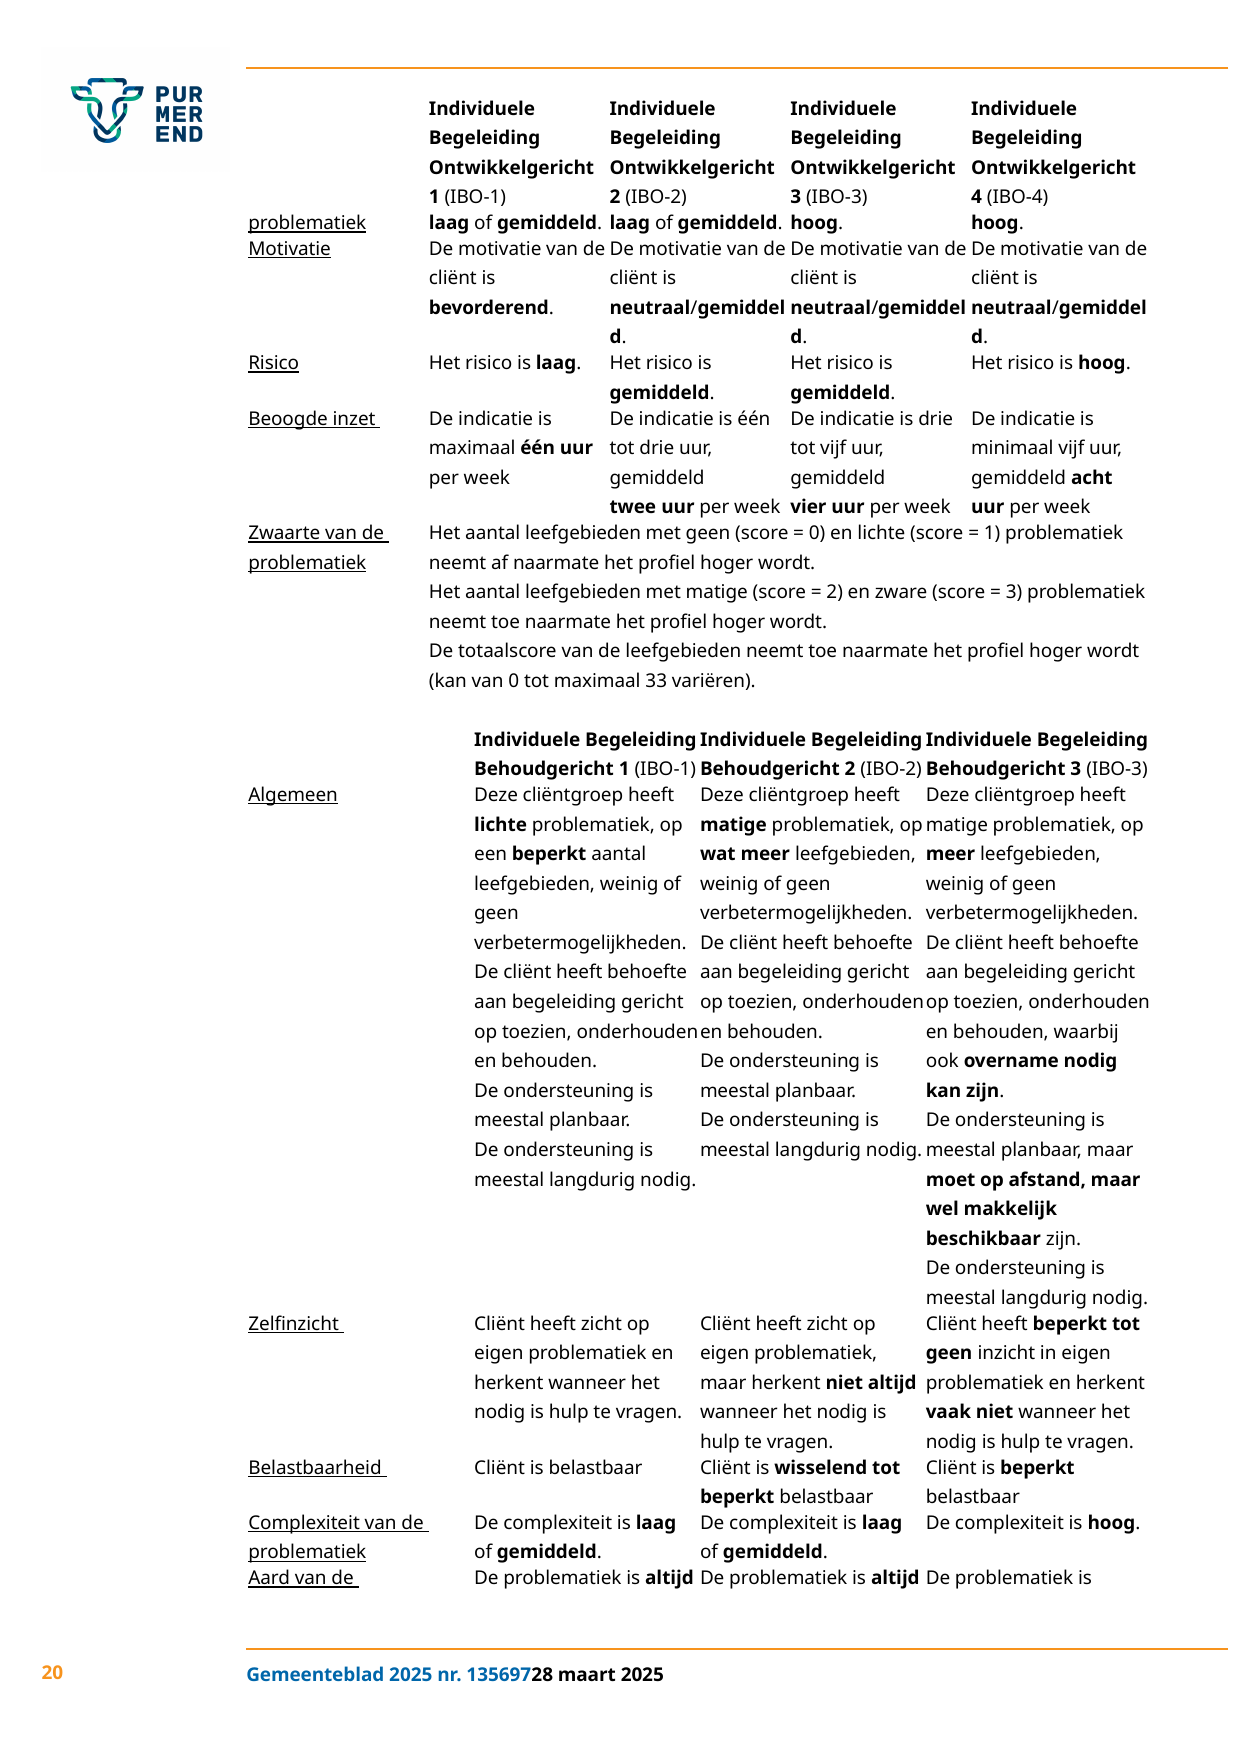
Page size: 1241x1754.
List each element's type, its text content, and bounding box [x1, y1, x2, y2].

table_cell Zwaarte van de problematiek [248, 519, 429, 693]
table_cell Belastbaarheid [248, 1454, 474, 1509]
table_cell Zelfinzicht [248, 1310, 474, 1454]
table_cell Het risico is hoog. [971, 350, 1152, 405]
table_header Individuele Begeleiding Behoudgericht 2 (IBO-2) [700, 726, 926, 781]
table_cell Algemeen [248, 781, 474, 1310]
table_cell Het risico is laag. [429, 350, 609, 405]
table_header [248, 95, 429, 209]
table_header Individuele Begeleiding Ontwikkelgericht 4 (IBO-4) [971, 95, 1152, 209]
table_cell De indicatie is maximaal één uur per week [429, 405, 609, 519]
table_cell De problematiek is altijd [474, 1565, 700, 1590]
table_cell De complexiteit is hoog. [926, 1509, 1152, 1564]
table_cell laag of gemiddeld. [429, 209, 609, 235]
table_cell De indicatie is minimaal vijf uur, gemiddeld acht uur per week [971, 405, 1152, 519]
table_cell Risico [248, 350, 429, 405]
table_cell Cliënt is wisselend tot beperkt belastbaar [700, 1454, 926, 1509]
table_cell De motivatie van de cliënt is bevorderend. [429, 235, 609, 349]
table_cell hoog. [971, 209, 1152, 235]
table_cell laag of gemiddeld. [609, 209, 790, 235]
picture [41, 47, 231, 172]
table_cell De indicatie is één tot drie uur, gemiddeld twee uur per week [609, 405, 790, 519]
table_header [248, 726, 474, 781]
table_cell De indicatie is drie tot vijf uur, gemiddeld vier uur per week [790, 405, 971, 519]
table_cell hoog. [790, 209, 971, 235]
table_cell Cliënt is belastbaar [474, 1454, 700, 1509]
table_cell problematiek [248, 209, 429, 235]
table_cell De problematiek is [926, 1565, 1152, 1590]
table_cell Het risico is gemiddeld. [790, 350, 971, 405]
table_cell De complexiteit is laag of gemiddeld. [700, 1509, 926, 1564]
table_header Individuele Begeleiding Ontwikkelgericht 2 (IBO-2) [609, 95, 790, 209]
table_cell De motivatie van de cliënt is neutraal/gemiddeld. [971, 235, 1152, 349]
table_cell Cliënt heeft zicht op eigen problematiek en herkent wanneer het nodig is hulp te vragen. [474, 1310, 700, 1454]
table_cell Cliënt heeft zicht op eigen problematiek, maar herkent niet altijd wanneer het nodig is hulp te vragen. [700, 1310, 926, 1454]
table_header Individuele Begeleiding Ontwikkelgericht 1 (IBO-1) [429, 95, 609, 209]
table_cell Het aantal leefgebieden met geen (score = 0) en lichte (score = 1) problematiek neemt af naarmate het profiel hoger wordt. Het aantal leefgebieden met matige (score = 2) en zware (score = 3) problematiek neemt toe naarmate het profiel hoger wordt. De totaalscore van de leefgebieden neemt toe naarmate het profiel hoger wordt (kan van 0 tot maximaal 33 variëren). [429, 519, 1152, 693]
table_cell Aard van de [248, 1565, 474, 1590]
table_header Individuele Begeleiding Behoudgericht 3 (IBO-3) [926, 726, 1152, 781]
table_cell De problematiek is altijd [700, 1565, 926, 1590]
table_cell Complexiteit van de problematiek [248, 1509, 474, 1564]
table_cell De complexiteit is laag of gemiddeld. [474, 1509, 700, 1564]
table_cell De motivatie van de cliënt is neutraal/gemiddeld. [790, 235, 971, 349]
table_cell Deze cliëntgroep heeft lichte problematiek, op een beperkt aantal leefgebieden, weinig of geen verbetermogelijkheden. De cliënt heeft behoefte aan begeleiding gericht op toezien, onderhouden en behouden. De ondersteuning is meestal planbaar. De ondersteuning is meestal langdurig nodig. [474, 781, 700, 1310]
table_cell Cliënt is beperkt belastbaar [926, 1454, 1152, 1509]
table_cell Het risico is gemiddeld. [609, 350, 790, 405]
table_cell Deze cliëntgroep heeft matige problematiek, op wat meer leefgebieden, weinig of geen verbetermogelijkheden. De cliënt heeft behoefte aan begeleiding gericht op toezien, onderhouden en behouden. De ondersteuning is meestal planbaar. De ondersteuning is meestal langdurig nodig. [700, 781, 926, 1310]
table_cell Cliënt heeft beperkt tot geen inzicht in eigen problematiek en herkent vaak niet wanneer het nodig is hulp te vragen. [926, 1310, 1152, 1454]
table_header Individuele Begeleiding Behoudgericht 1 (IBO-1) [474, 726, 700, 781]
table_cell Motivatie [248, 235, 429, 349]
table_cell De motivatie van de cliënt is neutraal/gemiddeld. [609, 235, 790, 349]
table_cell Deze cliëntgroep heeft matige problematiek, op meer leefgebieden, weinig of geen verbetermogelijkheden. De cliënt heeft behoefte aan begeleiding gericht op toezien, onderhouden en behouden, waarbij ook overname nodig kan zijn. De ondersteuning is meestal planbaar, maar moet op afstand, maar wel makkelijk beschikbaar zijn. De ondersteuning is meestal langdurig nodig. [926, 781, 1152, 1310]
table_header Individuele Begeleiding Ontwikkelgericht 3 (IBO-3) [790, 95, 971, 209]
table_cell Beoogde inzet [248, 405, 429, 519]
